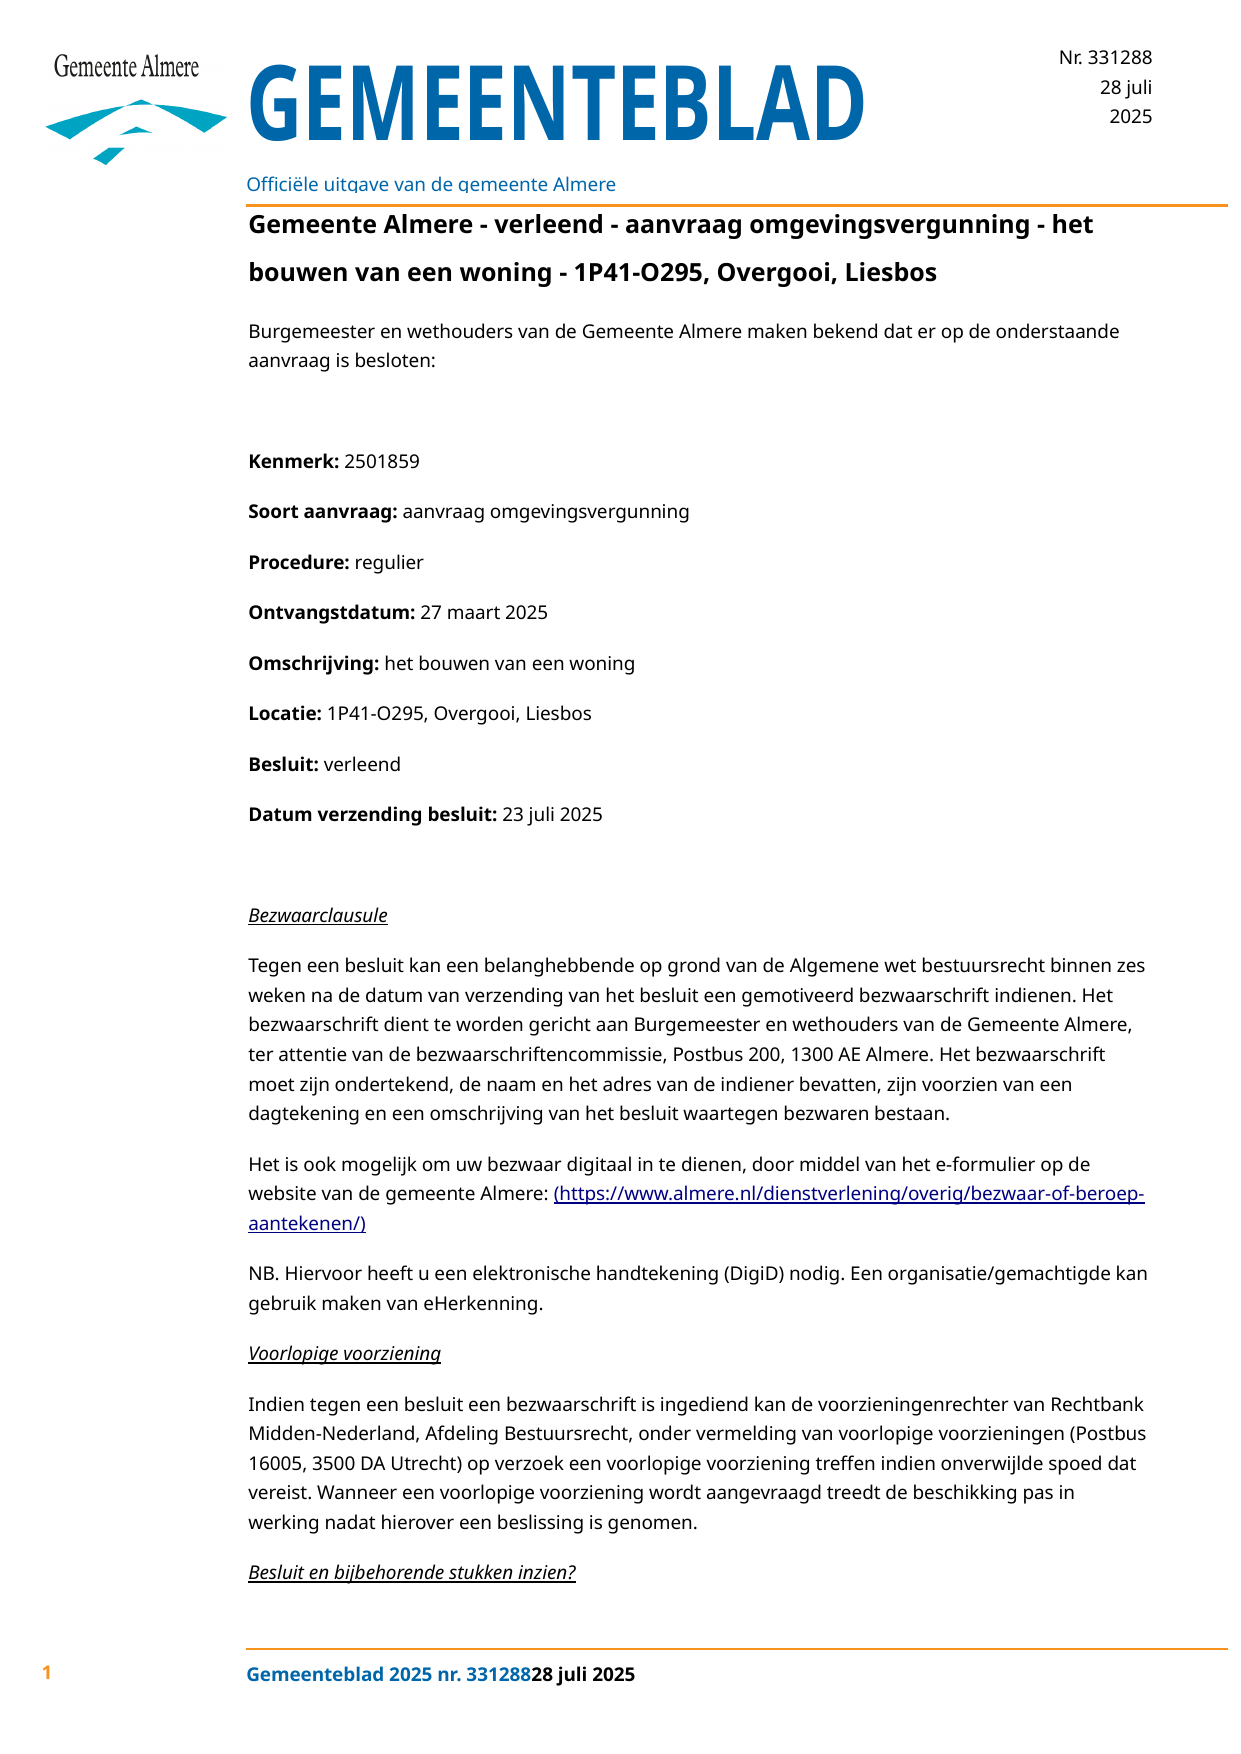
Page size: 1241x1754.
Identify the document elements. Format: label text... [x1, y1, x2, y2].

text Ontvangstdatum: 27 maart 2025 [248, 599, 1152, 625]
text Besluit en bijbehorende stukken inzien? [248, 1559, 1152, 1585]
text Voorlopige voorziening [248, 1340, 1152, 1366]
text Soort aanvraag: aanvraag omgevingsvergunning [248, 499, 1152, 524]
text Locatie: 1P41-O295, Overgooi, Liesbos [248, 700, 1152, 726]
text Burgemeester en wethouders van de Gemeente Almere maken bekend dat er op de onderstaande aanvraag is besloten: [248, 318, 1152, 373]
text Gemeente Almere - verleend - aanvraag omgevingsvergunning - het bouwen van een woning - 1P41-O295, Overgooi, Liesbos [248, 207, 1152, 288]
text Procedure: regulier [248, 549, 1152, 575]
text Tegen een besluit kan een belanghebbende op grond van de Algemene wet bestuursrecht binnen zes weken na de datum van verzending van het besluit een gemotiveerd bezwaarschrift indienen. Het bezwaarschrift dient te worden gericht aan Burgemeester en wethouders van de Gemeente Almere, ter attentie van de bezwaarschriftencommissie, Postbus 200, 1300 AE Almere. Het bezwaarschrift moet zijn ondertekend, de naam en het adres van de indiener bevatten, zijn voorzien van een dagtekening en een omschrijving van het besluit waartegen bezwaren bestaan. [248, 952, 1152, 1126]
text Indien tegen een besluit een bezwaarschrift is ingediend kan de voorzieningenrechter van Rechtbank Midden-Nederland, Afdeling Bestuursrecht, onder vermelding van voorlopige voorzieningen (Postbus 16005, 3500 DA Utrecht) op verzoek een voorlopige voorziening treffen indien onverwijlde spoed dat vereist. Wanneer een voorlopige voorziening wordt aangevraagd treedt de beschikking pas in werking nadat hierover een beslissing is genomen. [248, 1391, 1152, 1535]
text Kenmerk: 2501859 [248, 448, 1152, 474]
text Datum verzending besluit: 23 juli 2025 [248, 801, 1152, 827]
picture [41, 47, 231, 172]
text Besluit: verleend [248, 751, 1152, 777]
text NB. Hiervoor heeft u een elektronische handtekening (DigiD) nodig. Een organisatie/gemachtigde kan gebruik maken van eHerkenning. [248, 1260, 1152, 1316]
text Het is ook mogelijk om uw bezwaar digitaal in te dienen, door middel van het e-formulier op de website van de gemeente Almere: (https://www.almere.nl/dienstverlening/overig/bezwaar-of-beroep-aantekenen/) [248, 1151, 1152, 1236]
text Omschrijving: het bouwen van een woning [248, 650, 1152, 676]
text Bezwaarclausule [248, 902, 1152, 928]
